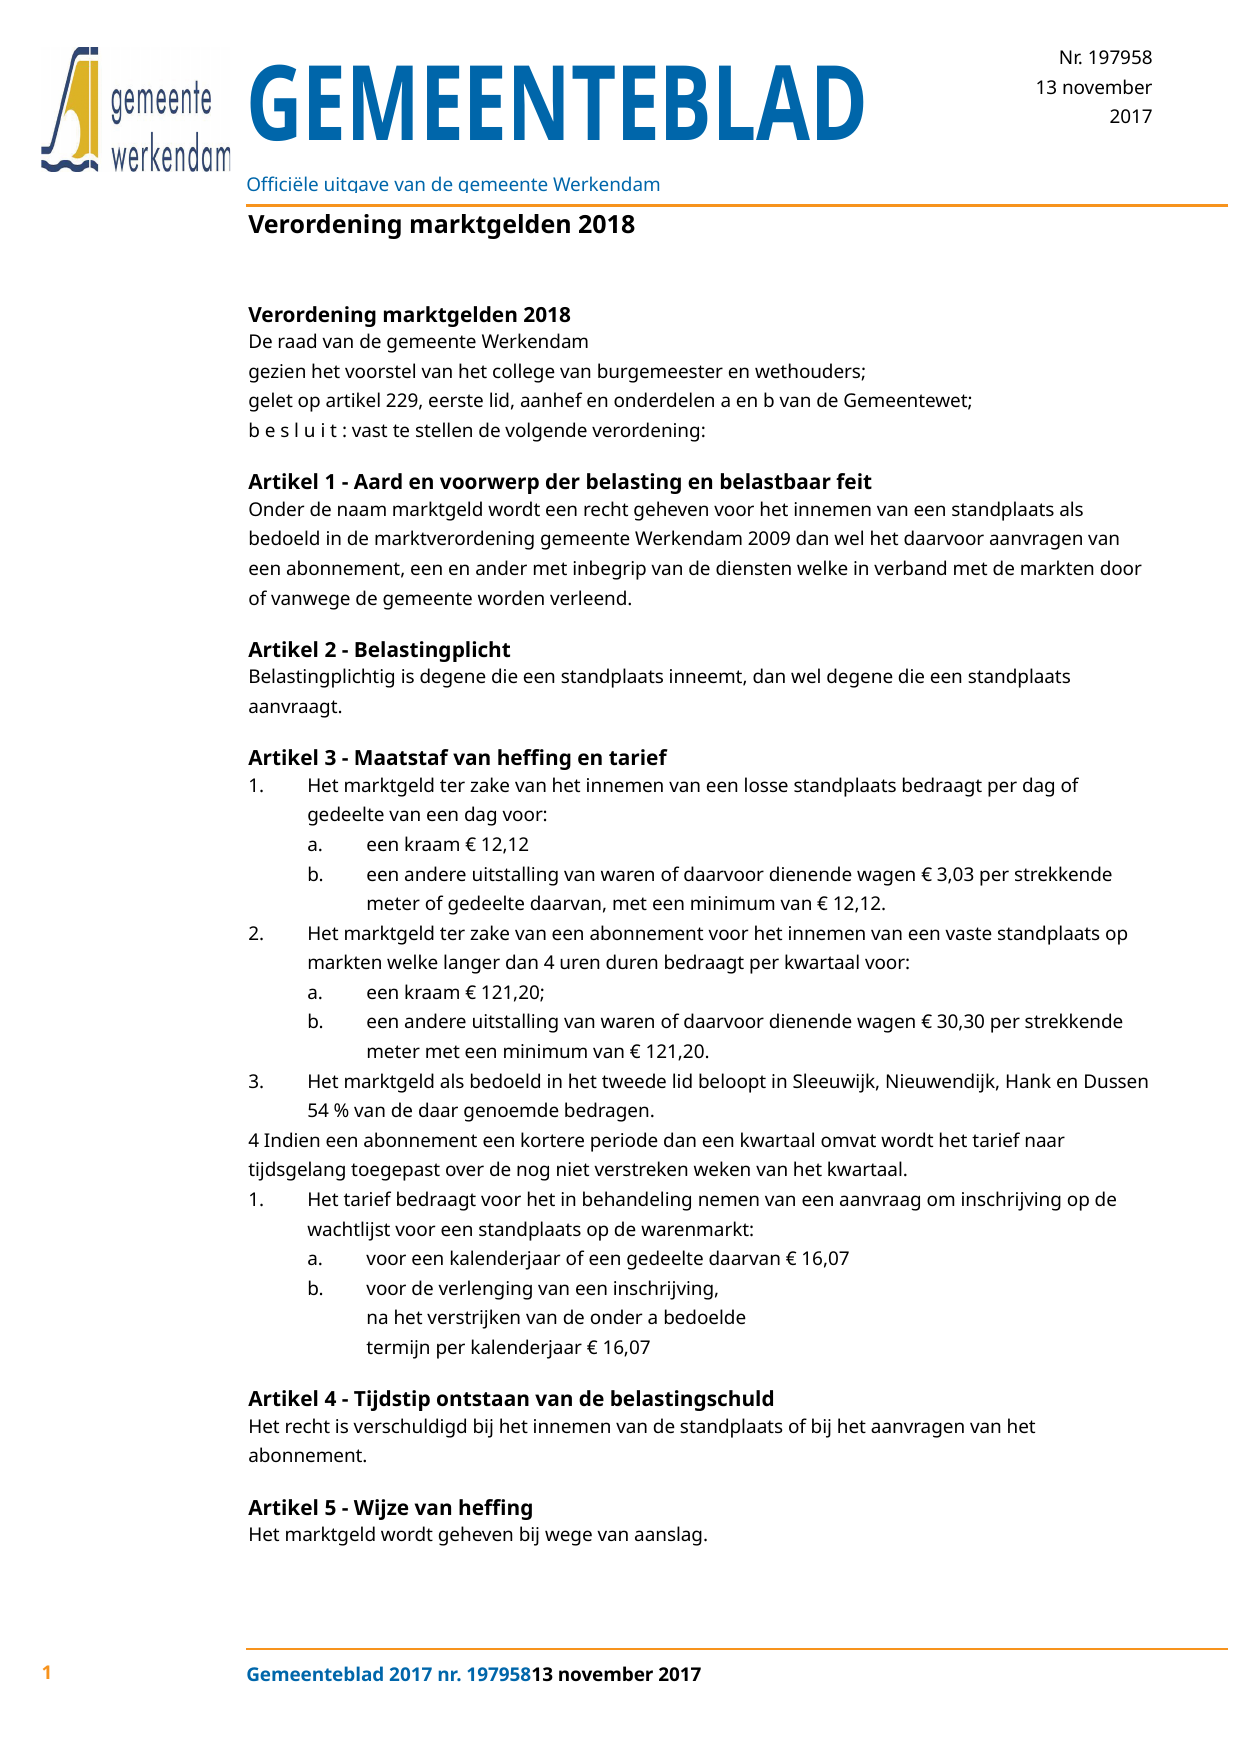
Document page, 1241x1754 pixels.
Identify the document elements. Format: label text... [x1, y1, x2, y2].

list Het marktgeld ter zake van het innemen van een losse standplaats bedraagt per dag of gedeelte van een dag voor: [248, 772, 1152, 827]
picture [41, 47, 231, 172]
list termijn per kalenderjaar € 16,07 [307, 1334, 1152, 1360]
text Artikel 1 - Aard en voorwerp der belasting en belastbaar feit [248, 467, 1152, 496]
text Artikel 3 - Maatstaf van heffing en tarief [248, 743, 1152, 772]
text gezien het voorstel van het college van burgemeester en wethouders; [248, 358, 1152, 384]
list Het tarief bedraagt voor het in behandeling nemen van een aanvraag om inschrijving op de wachtlijst voor een standplaats op de warenmarkt: [248, 1186, 1152, 1241]
text Onder de naam marktgeld wordt een recht geheven voor het innemen van een standplaats als bedoeld in de marktverordening gemeente Werkendam 2009 dan wel het daarvoor aanvragen van een abonnement, een en ander met inbegrip van de diensten welke in verband met de markten door of vanwege de gemeente worden verleend. [248, 496, 1152, 610]
text gelet op artikel 229, eerste lid, aanhef en onderdelen a en b van de Gemeentewet; [248, 387, 1152, 413]
text Het recht is verschuldigd bij het innemen van de standplaats of bij het aanvragen van het abonnement. [248, 1413, 1152, 1468]
text De raad van de gemeente Werkendam [248, 328, 1152, 354]
text Artikel 2 - Belastingplicht [248, 635, 1152, 663]
text b e s l u i t : vast te stellen de volgende verordening: [248, 417, 1152, 443]
text Verordening marktgelden 2018 [248, 300, 1152, 328]
text 4 Indien een abonnement een kortere periode dan een kwartaal omvat wordt het tarief naar tijdsgelang toegepast over de nog niet verstreken weken van het kwartaal. [248, 1127, 1152, 1182]
text Verordening marktgelden 2018 [248, 207, 1152, 241]
list een andere uitstalling van waren of daarvoor dienende wagen € 3,03 per strekkende meter of gedeelte daarvan, met een minimum van € 12,12. [307, 861, 1152, 916]
text Belastingplichtig is degene die een standplaats inneemt, dan wel degene die een standplaats aanvraagt. [248, 663, 1152, 719]
list voor de verlenging van een inschrijving, [307, 1275, 1152, 1301]
text Artikel 5 - Wijze van heffing [248, 1493, 1152, 1521]
list Het marktgeld als bedoeld in het tweede lid beloopt in Sleeuwijk, Nieuwendijk, Hank en Dussen 54 % van de daar genoemde bedragen. [248, 1068, 1152, 1123]
text Artikel 4 - Tijdstip ontstaan van de belastingschuld [248, 1384, 1152, 1413]
list voor een kalenderjaar of een gedeelte daarvan € 16,07 [307, 1245, 1152, 1271]
list een kraam € 12,12 [307, 831, 1152, 857]
list na het verstrijken van de onder a bedoelde [307, 1304, 1152, 1330]
text Het marktgeld wordt geheven bij wege van aanslag. [248, 1521, 1152, 1547]
list een andere uitstalling van waren of daarvoor dienende wagen € 30,30 per strekkende meter met een minimum van € 121,20. [307, 1009, 1152, 1064]
list een kraam € 121,20; [307, 979, 1152, 1005]
list Het marktgeld ter zake van een abonnement voor het innemen van een vaste standplaats op markten welke langer dan 4 uren duren bedraagt per kwartaal voor: [248, 920, 1152, 975]
